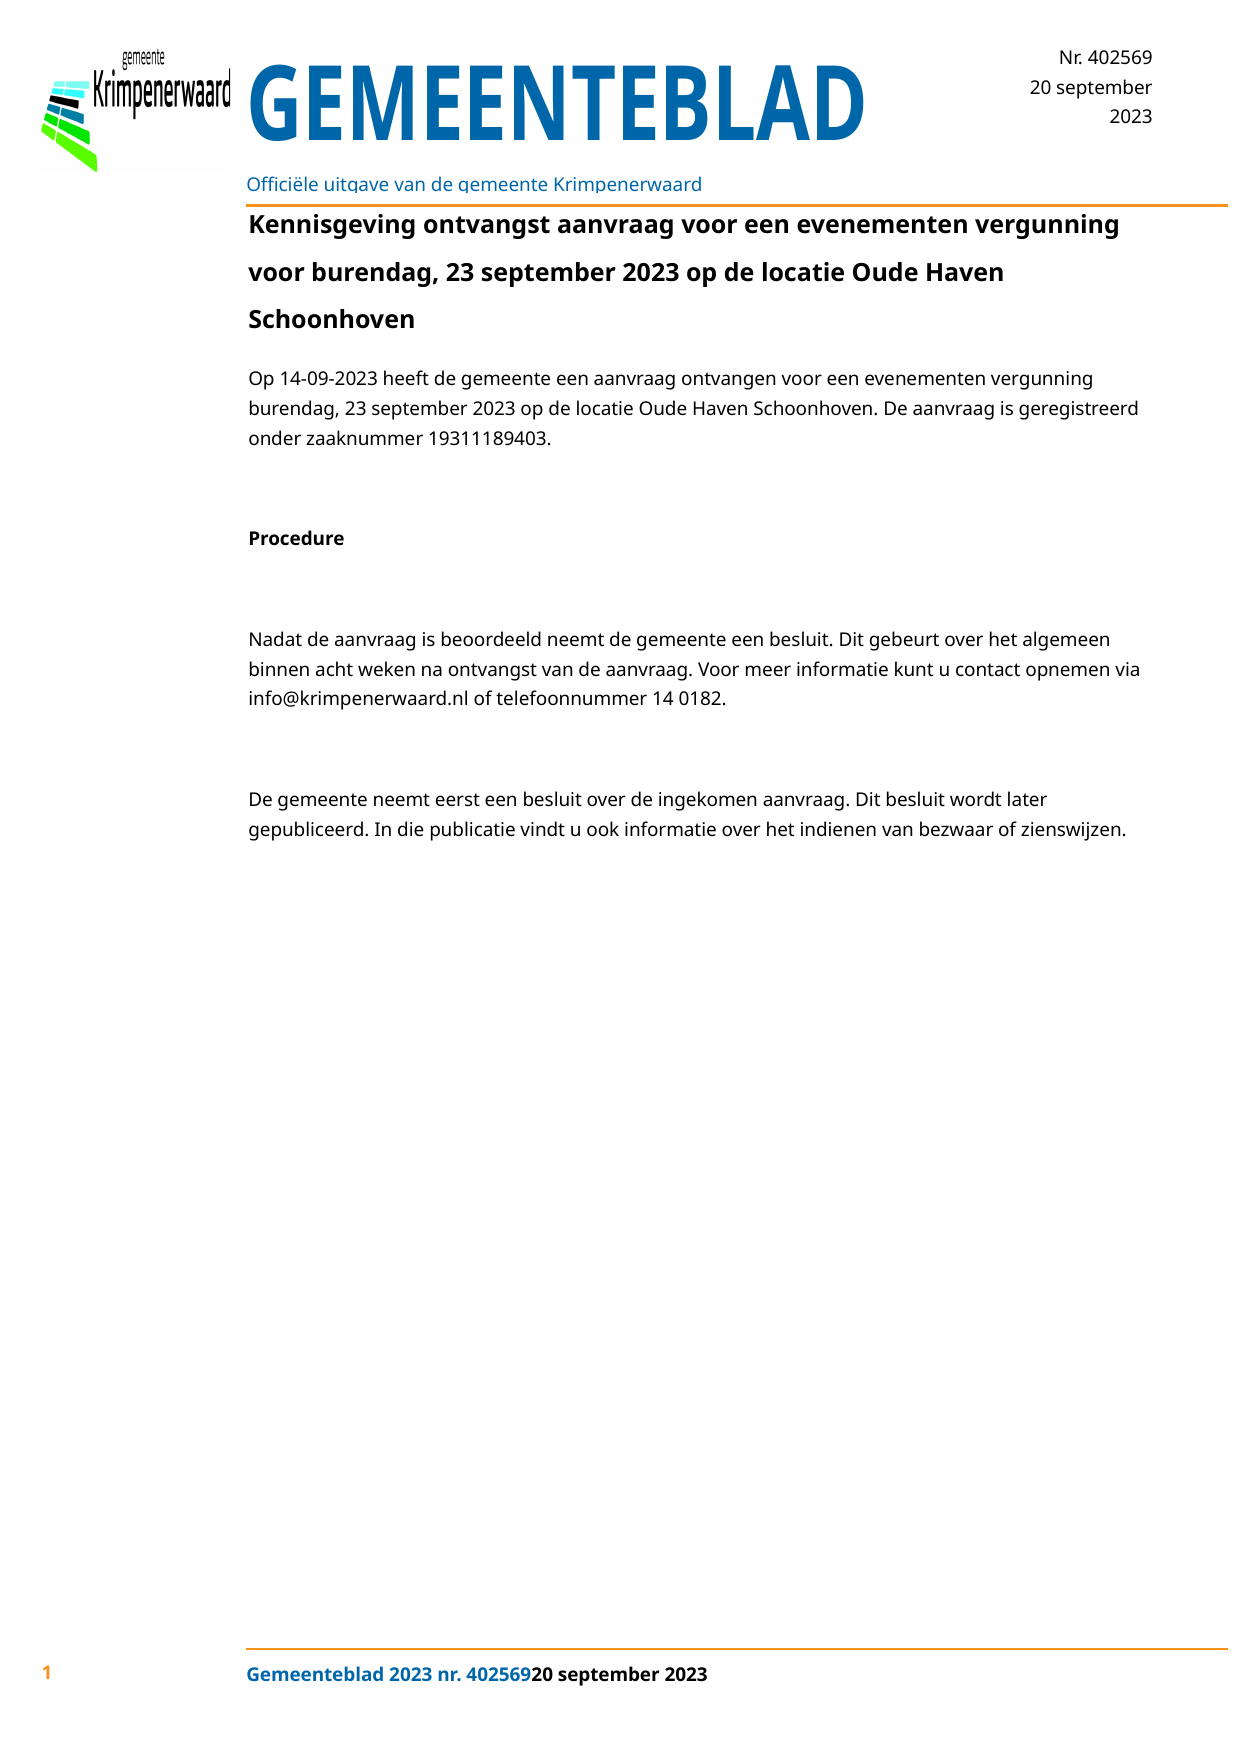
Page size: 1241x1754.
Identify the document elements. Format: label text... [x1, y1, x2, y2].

picture [41, 47, 231, 172]
text De gemeente neemt eerst een besluit over de ingekomen aanvraag. Dit besluit wordt later gepubliceerd. In die publicatie vindt u ook informatie over het indienen van bezwaar of zienswijzen. [248, 786, 1152, 842]
text Nadat de aanvraag is beoordeeld neemt de gemeente een besluit. Dit gebeurt over het algemeen binnen acht weken na ontvangst van de aanvraag. Voor meer informatie kunt u contact opnemen via info@krimpenerwaard.nl of telefoonnummer 14 0182. [248, 626, 1152, 711]
text Kennisgeving ontvangst aanvraag voor een evenementen vergunning voor burendag, 23 september 2023 op de locatie Oude Haven Schoonhoven [248, 207, 1152, 336]
text Procedure [248, 526, 1152, 551]
text Op 14-09-2023 heeft de gemeente een aanvraag ontvangen voor een evenementen vergunning burendag, 23 september 2023 op de locatie Oude Haven Schoonhoven. De aanvraag is geregistreerd onder zaaknummer 19311189403. [248, 366, 1152, 450]
